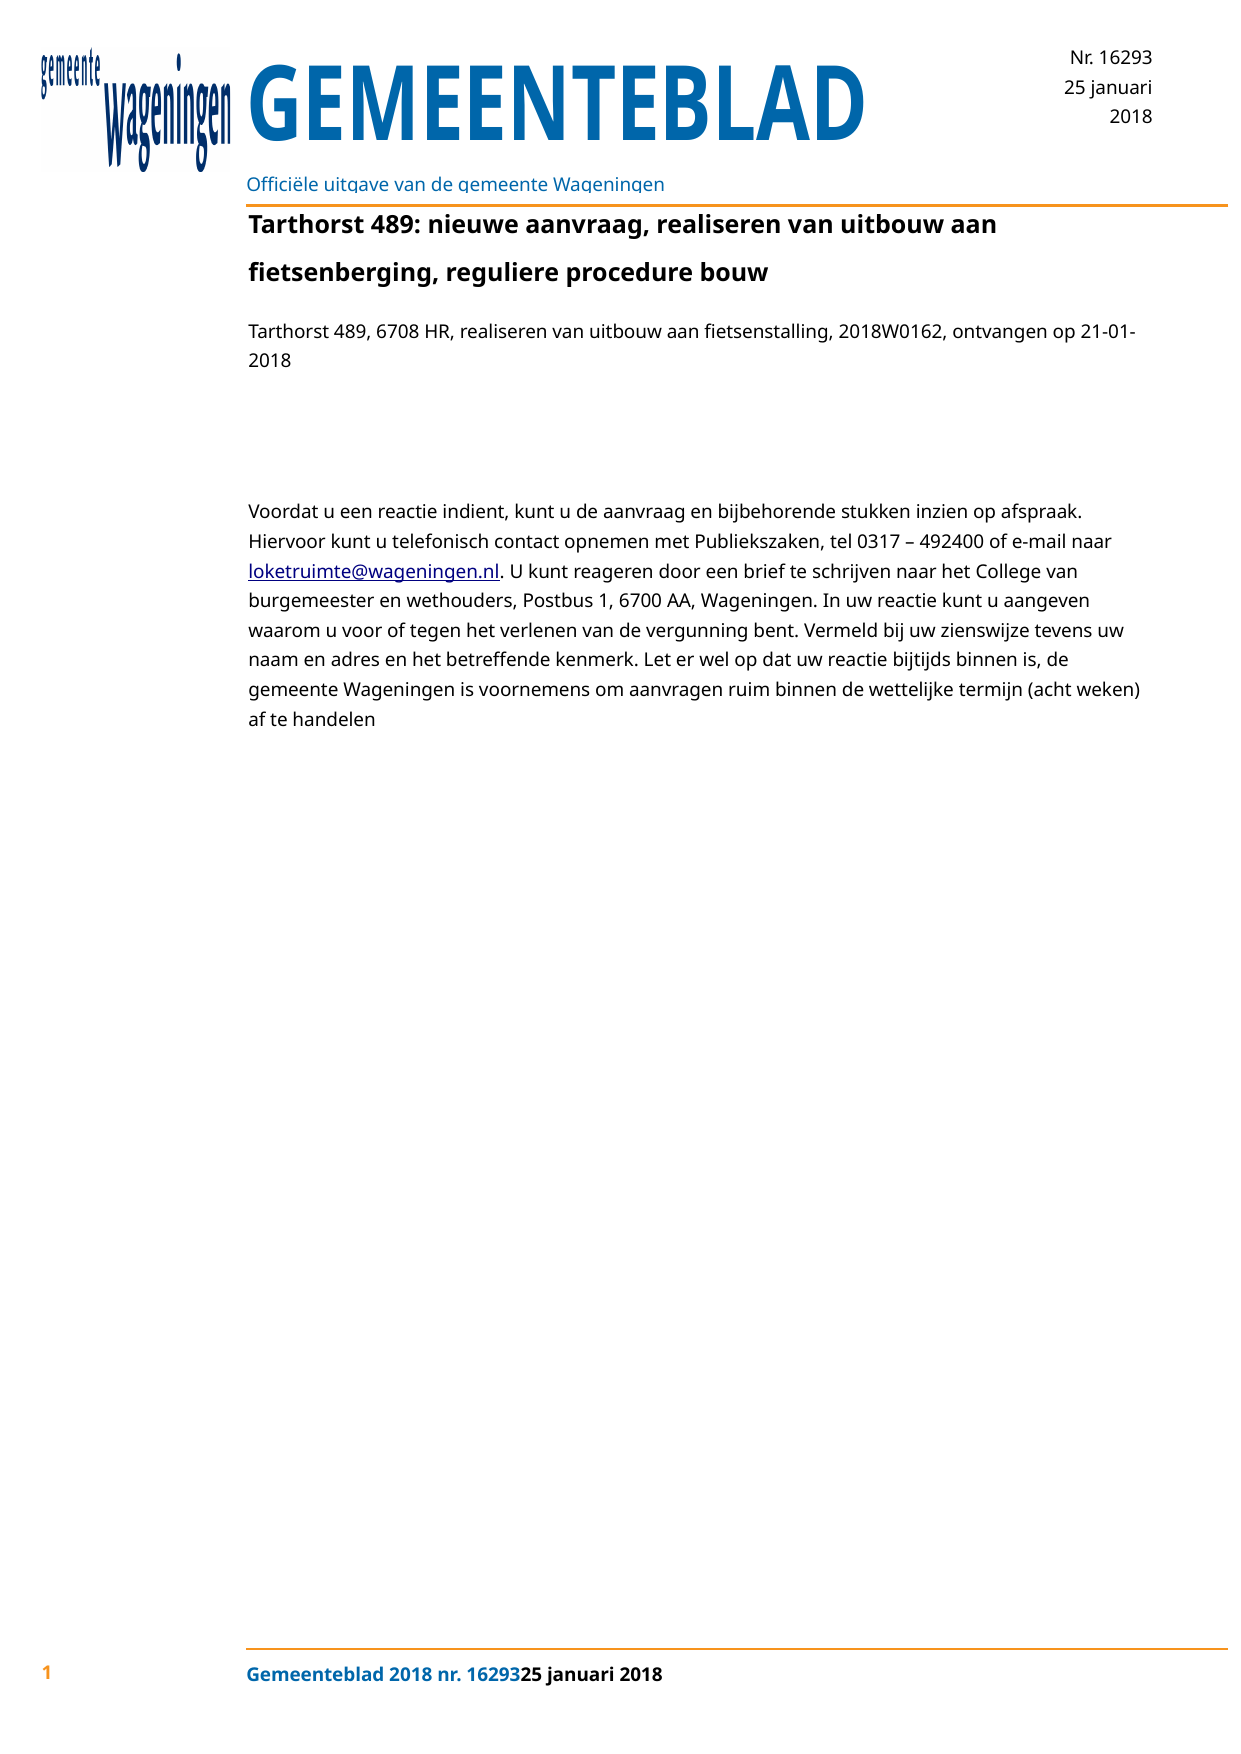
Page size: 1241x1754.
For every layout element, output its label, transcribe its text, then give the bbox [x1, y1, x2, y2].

text Tarthorst 489, 6708 HR, realiseren van uitbouw aan fietsenstalling, 2018W0162, ontvangen op 21-01-2018 [248, 318, 1152, 373]
text Tarthorst 489: nieuwe aanvraag, realiseren van uitbouw aan fietsenberging, reguliere procedure bouw [248, 207, 1152, 288]
text Voordat u een reactie indient, kunt u de aanvraag en bijbehorende stukken inzien op afspraak. Hiervoor kunt u telefonisch contact opnemen met Publiekszaken, tel 0317 – 492400 of e-mail naar loketruimte@wageningen.nl. U kunt reageren door een brief te schrijven naar het College van burgemeester en wethouders, Postbus 1, 6700 AA, Wageningen. In uw reactie kunt u aangeven waarom u voor of tegen het verlenen van de vergunning bent. Vermeld bij uw zienswijze tevens uw naam en adres en het betreffende kenmerk. Let er wel op dat uw reactie bijtijds binnen is, de gemeente Wageningen is voornemens om aanvragen ruim binnen de wettelijke termijn (acht weken) af te handelen [248, 499, 1152, 732]
picture [41, 47, 231, 172]
